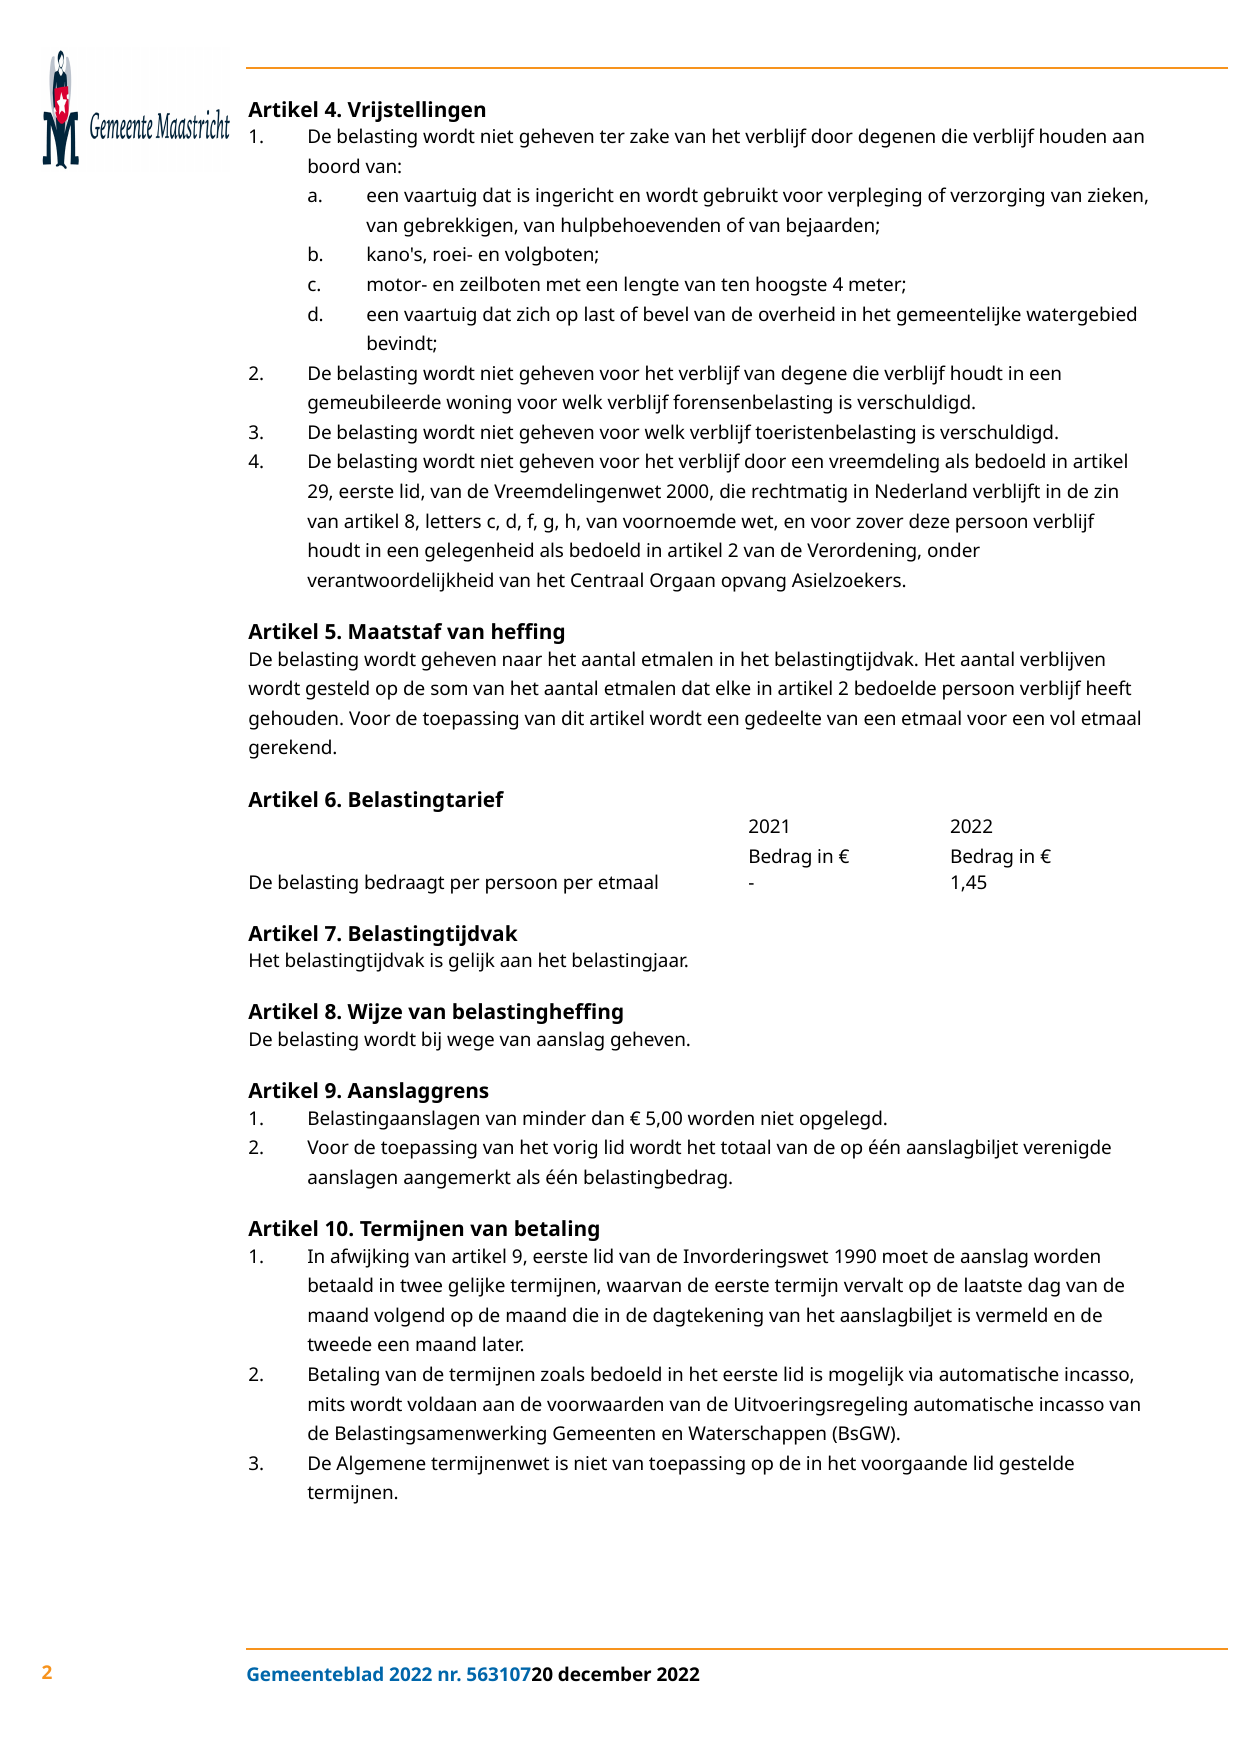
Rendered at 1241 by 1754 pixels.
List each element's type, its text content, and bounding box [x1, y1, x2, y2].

table_cell 1,45 [950, 869, 1152, 894]
table_header 2021 Bedrag in € [748, 814, 950, 869]
table_header [248, 814, 748, 869]
list De belasting wordt niet geheven voor het verblijf van degene die verblijf houdt in een gemeubileerde woning voor welk verblijf forensenbelasting is verschuldigd. [248, 360, 1152, 415]
text Artikel 5. Maatstaf van heffing [248, 617, 1152, 646]
text Het belastingtijdvak is gelijk aan het belastingjaar. [248, 947, 1152, 973]
text Artikel 6. Belastingtarief [248, 785, 1152, 813]
list Belastingaanslagen van minder dan € 5,00 worden niet opgelegd. [248, 1105, 1152, 1131]
list Voor de toepassing van het vorig lid wordt het totaal van de op één aanslagbiljet verenigde aanslagen aangemerkt als één belastingbedrag. [248, 1134, 1152, 1190]
table_cell De belasting bedraagt per persoon per etmaal [248, 869, 748, 894]
text Artikel 7. Belastingtijdvak [248, 919, 1152, 947]
text Artikel 8. Wijze van belastingheffing [248, 997, 1152, 1026]
list In afwijking van artikel 9, eerste lid van de Invorderingswet 1990 moet de aanslag worden betaald in twee gelijke termijnen, waarvan de eerste termijn vervalt op de laatste dag van de maand volgend op de maand die in de dagtekening van het aanslagbiljet is vermeld en de tweede een maand later. [248, 1243, 1152, 1357]
list De belasting wordt niet geheven voor het verblijf door een vreemdeling als bedoeld in artikel 29, eerste lid, van de Vreemdelingenwet 2000, die rechtmatig in Nederland verblijft in de zin van artikel 8, letters c, d, f, g, h, van voornoemde wet, en voor zover deze persoon verblijf houdt in een gelegenheid als bedoeld in artikel 2 van de Verordening, onder verantwoordelijkheid van het Centraal Orgaan opvang Asielzoekers. [248, 449, 1152, 593]
table_header 2022 Bedrag in € [950, 814, 1152, 869]
list een vaartuig dat is ingericht en wordt gebruikt voor verpleging of verzorging van zieken, van gebrekkigen, van hulpbehoevenden of van bejaarden; [307, 182, 1152, 238]
picture [41, 47, 231, 172]
list kano's, roei- en volgboten; [307, 242, 1152, 267]
text Artikel 9. Aanslaggrens [248, 1076, 1152, 1105]
text De belasting wordt bij wege van aanslag geheven. [248, 1026, 1152, 1052]
table_cell - [748, 869, 950, 894]
list een vaartuig dat zich op last of bevel van de overheid in het gemeentelijke watergebied bevindt; [307, 301, 1152, 356]
text De belasting wordt geheven naar het aantal etmalen in het belastingtijdvak. Het aantal verblijven wordt gesteld op de som van het aantal etmalen dat elke in artikel 2 bedoelde persoon verblijf heeft gehouden. Voor de toepassing van dit artikel wordt een gedeelte van een etmaal voor een vol etmaal gerekend. [248, 646, 1152, 760]
list De belasting wordt niet geheven voor welk verblijf toeristenbelasting is verschuldigd. [248, 419, 1152, 445]
list motor- en zeilboten met een lengte van ten hoogste 4 meter; [307, 271, 1152, 297]
list De belasting wordt niet geheven ter zake van het verblijf door degenen die verblijf houden aan boord van: [248, 123, 1152, 178]
text Artikel 10. Termijnen van betaling [248, 1214, 1152, 1243]
text Artikel 4. Vrijstellingen [248, 95, 1152, 123]
list De Algemene termijnenwet is niet van toepassing op de in het voorgaande lid gestelde termijnen. [248, 1450, 1152, 1505]
list Betaling van de termijnen zoals bedoeld in het eerste lid is mogelijk via automatische incasso, mits wordt voldaan aan de voorwaarden van de Uitvoeringsregeling automatische incasso van de Belastingsamenwerking Gemeenten en Waterschappen (BsGW). [248, 1361, 1152, 1446]
